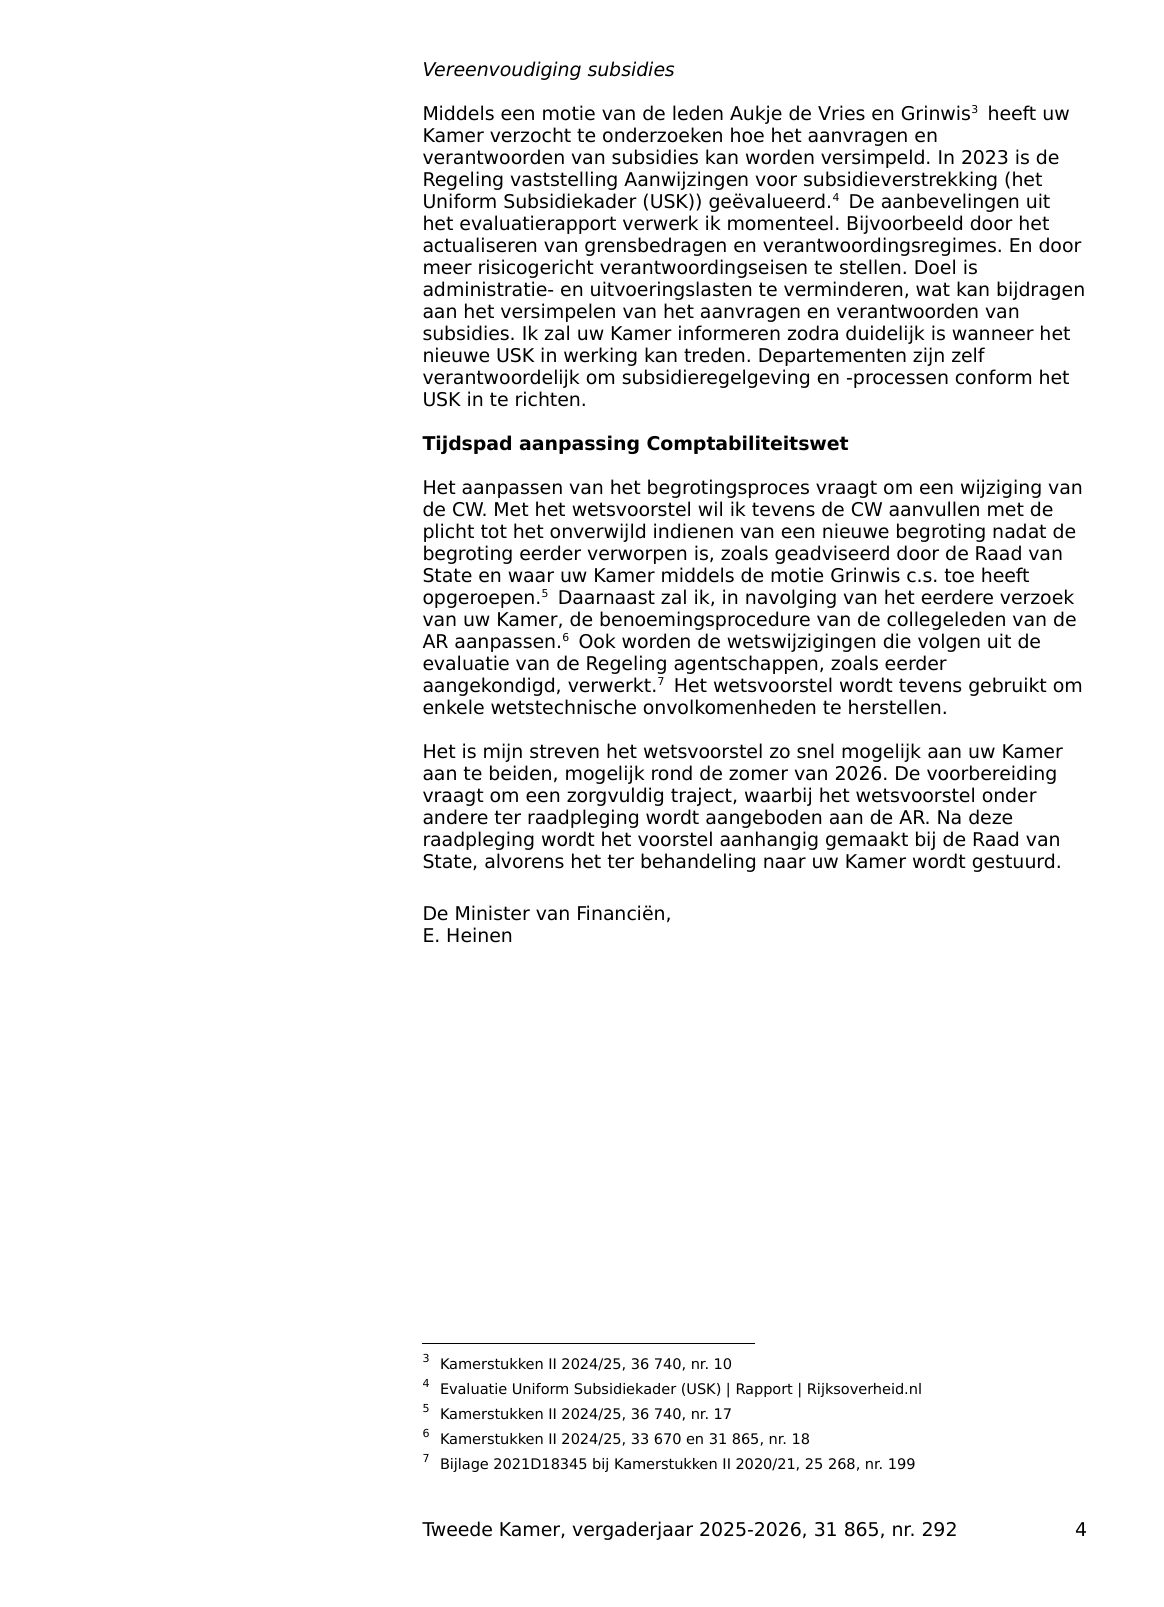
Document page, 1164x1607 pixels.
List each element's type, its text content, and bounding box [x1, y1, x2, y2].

text Bijlage 2021D18345 bij Kamerstukken II 2020/21, 25 268, nr. 199 [422, 1452, 1087, 1474]
text Middels een motie van de leden Aukje de Vries en Grinwis heeft uw Kamer verzocht te onderzoeken hoe het aanvragen en verantwoorden van subsidies kan worden versimpeld. In 2023 is de Regeling vaststelling Aanwijzingen voor subsidieverstrekking (het Uniform Subsidiekader (USK)) geëvalueerd. De aanbevelingen uit het evaluatierapport verwerk ik momenteel. Bijvoorbeeld door het actualiseren van grensbedragen en verantwoordingsregimes. En door meer risicogericht verantwoordingseisen te stellen. Doel is administratie- en uitvoeringslasten te verminderen, wat kan bijdragen aan het versimpelen van het aanvragen en verantwoorden van subsidies. Ik zal uw Kamer informeren zodra duidelijk is wanneer het nieuwe USK in werking kan treden. Departementen zijn zelf verantwoordelijk om subsidieregelgeving en -processen conform het USK in te richten. [422, 103, 1087, 411]
text Kamerstukken II 2024/25, 36 740, nr. 10 [422, 1352, 1087, 1374]
text Evaluatie Uniform Subsidiekader (USK) | Rapport | Rijksoverheid.nl [422, 1377, 1087, 1399]
text Het aanpassen van het begrotingsproces vraagt om een wijziging van de CW. Met het wetsvoorstel wil ik tevens de CW aanvullen met de plicht tot het onverwijld indienen van een nieuwe begroting nadat de begroting eerder verworpen is, zoals geadviseerd door de Raad van State en waar uw Kamer middels de motie Grinwis c.s. toe heeft opgeroepen. Daarnaast zal ik, in navolging van het eerdere verzoek van uw Kamer, de benoemingsprocedure van de collegeleden van de AR aanpassen. Ook worden de wetswijzigingen die volgen uit de evaluatie van de Regeling agentschappen, zoals eerder aangekondigd, verwerkt. Het wetsvoorstel wordt tevens gebruikt om enkele wetstechnische onvolkomenheden te herstellen. [422, 477, 1087, 719]
text Kamerstukken II 2024/25, 33 670 en 31 865, nr. 18 [422, 1427, 1087, 1449]
text Het is mijn streven het wetsvoorstel zo snel mogelijk aan uw Kamer aan te beiden, mogelijk rond de zomer van 2026. De voorbereiding vraagt om een zorgvuldig traject, waarbij het wetsvoorstel onder andere ter raadpleging wordt aangeboden aan de AR. Na deze raadpleging wordt het voorstel aanhangig gemaakt bij de Raad van State, alvorens het ter behandeling naar uw Kamer wordt gestuurd. [422, 741, 1087, 873]
subtitle Vereenvoudiging subsidies [422, 59, 1087, 81]
text De Minister van Financiën, E. Heinen [422, 903, 1087, 947]
text Kamerstukken II 2024/25, 36 740, nr. 17 [422, 1402, 1087, 1424]
subtitle Tijdspad aanpassing Comptabiliteitswet [422, 433, 1087, 455]
